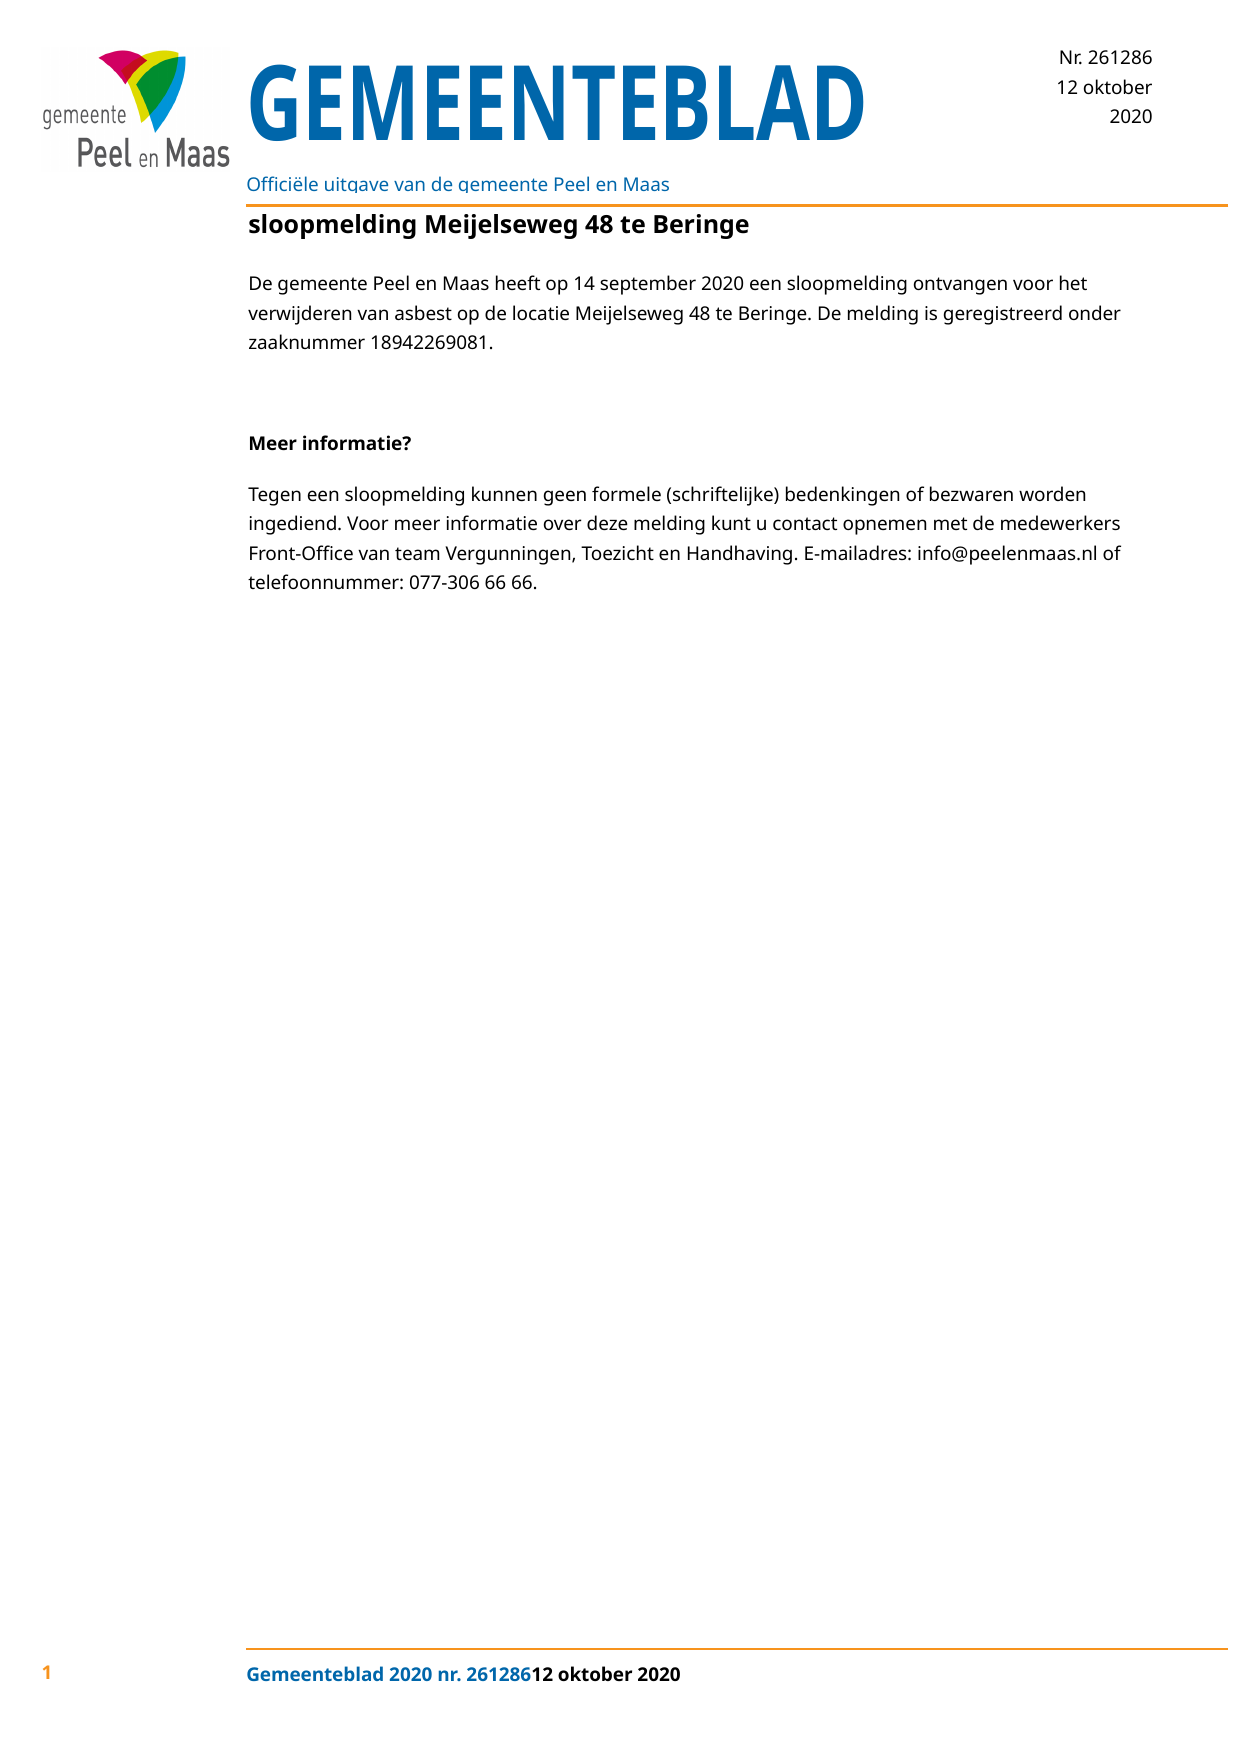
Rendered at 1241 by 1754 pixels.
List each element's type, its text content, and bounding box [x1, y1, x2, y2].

picture [41, 47, 231, 172]
text Tegen een sloopmelding kunnen geen formele (schriftelijke) bedenkingen of bezwaren worden ingediend. Voor meer informatie over deze melding kunt u contact opnemen met de medewerkers Front-Office van team Vergunningen, Toezicht en Handhaving. E-mailadres: info@peelenmaas.nl of telefoonnummer: 077-306 66 66. [248, 481, 1152, 595]
text Meer informatie? [248, 430, 1152, 456]
text De gemeente Peel en Maas heeft op 14 september 2020 een sloopmelding ontvangen voor het verwijderen van asbest op de locatie Meijelseweg 48 te Beringe. De melding is geregistreerd onder zaaknummer 18942269081. [248, 270, 1152, 355]
text sloopmelding Meijelseweg 48 te Beringe [248, 207, 1152, 241]
